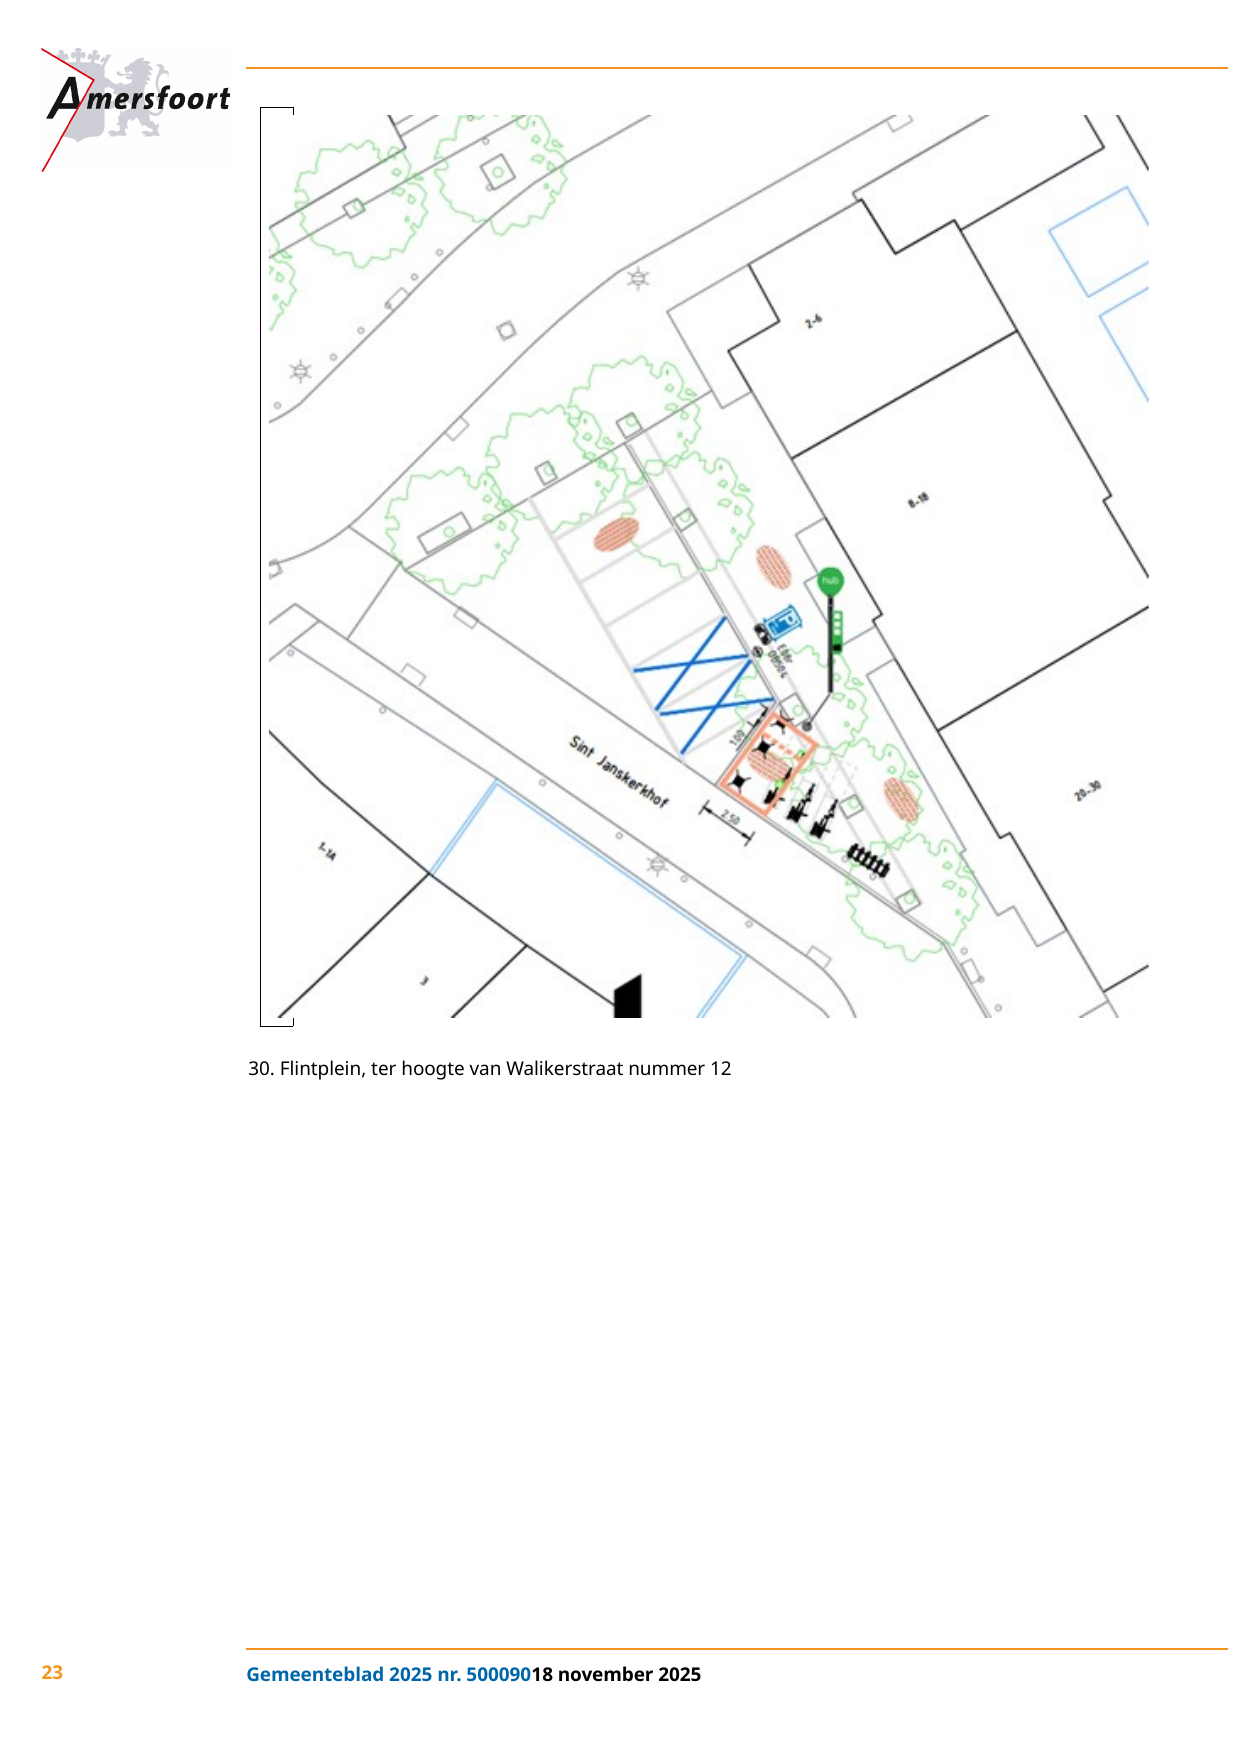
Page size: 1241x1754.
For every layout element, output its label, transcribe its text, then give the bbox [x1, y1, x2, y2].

text 30. Flintplein, ter hoogte van Walikerstraat nummer 12 [248, 1055, 1152, 1081]
picture [41, 47, 231, 172]
picture [268, 115, 1149, 1018]
